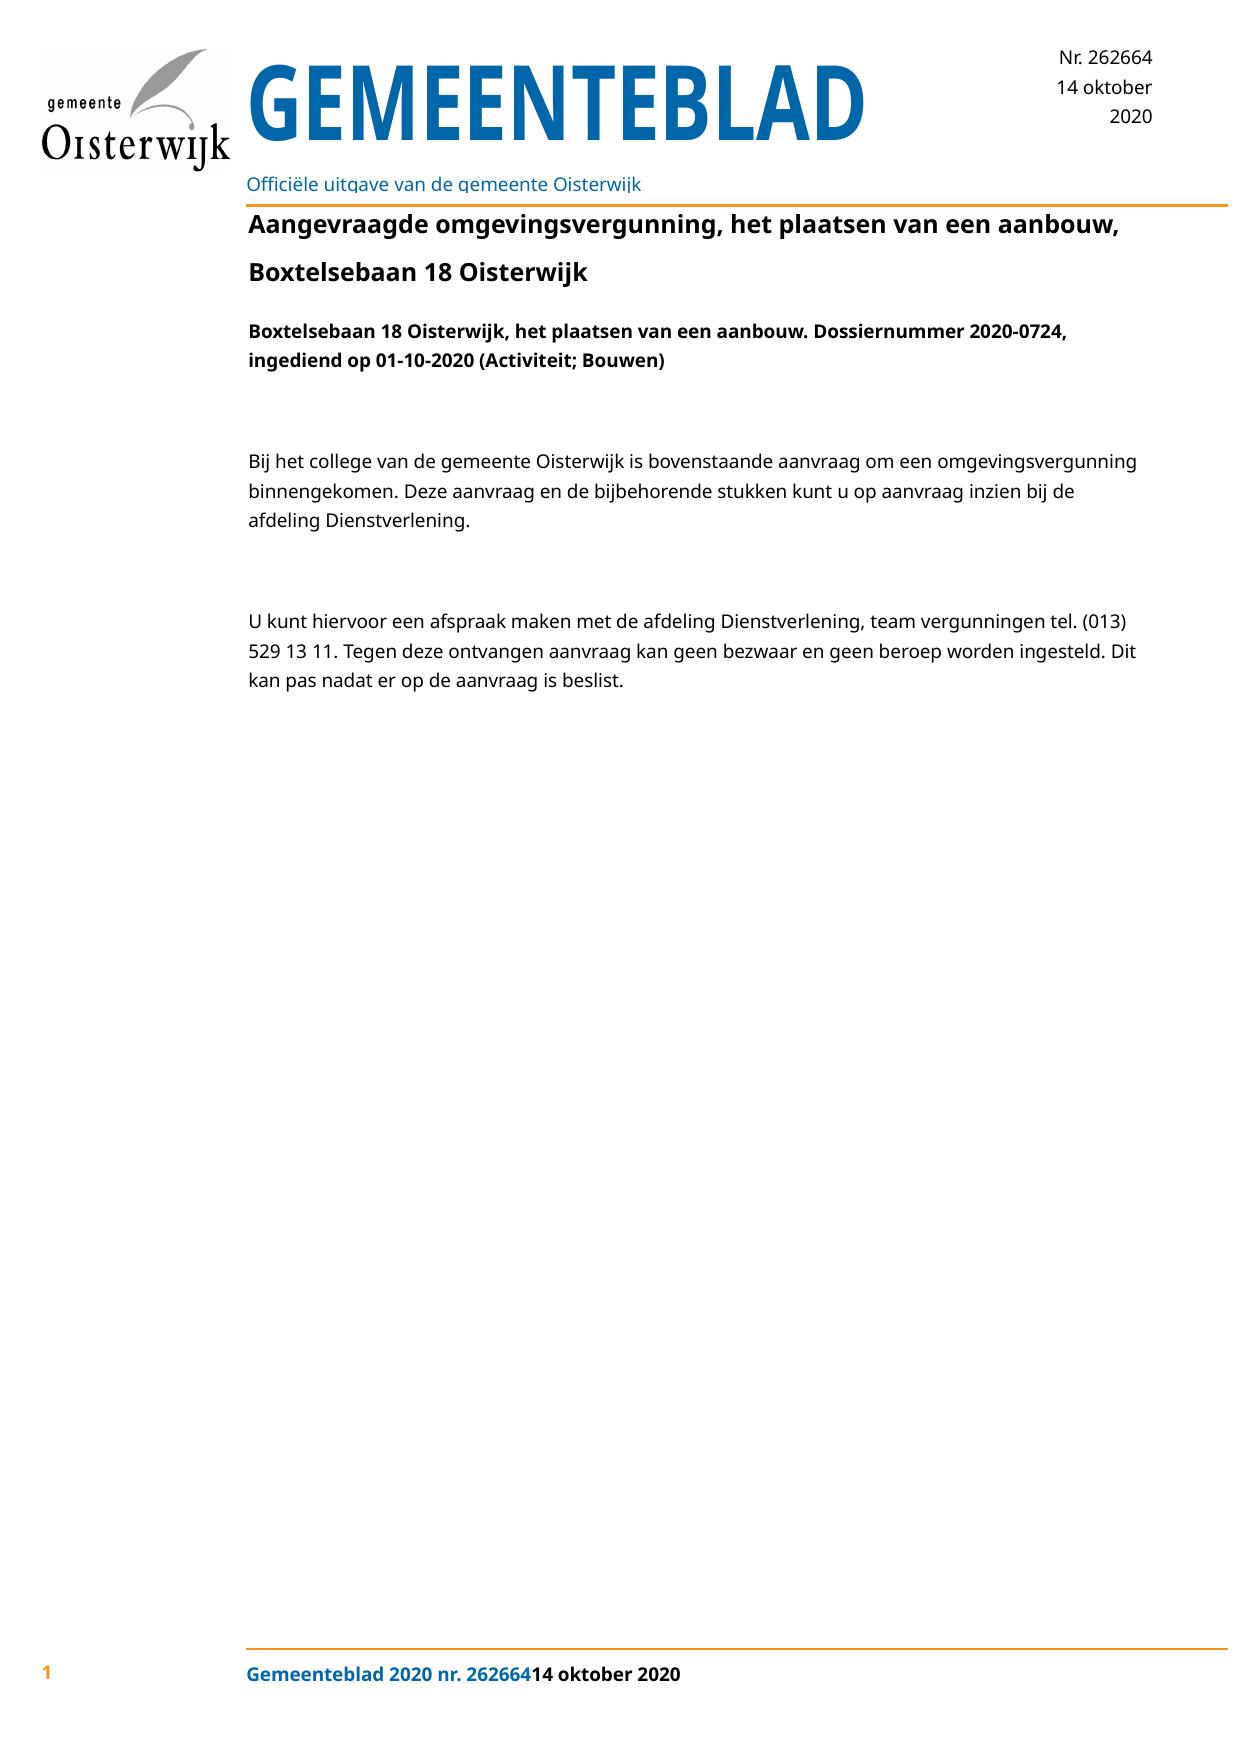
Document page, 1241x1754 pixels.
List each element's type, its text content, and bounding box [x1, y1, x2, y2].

picture [41, 47, 231, 172]
text U kunt hiervoor een afspraak maken met de afdeling Dienstverlening, team vergunningen tel. (013) 529 13 11. Tegen deze ontvangen aanvraag kan geen bezwaar en geen beroep worden ingesteld. Dit kan pas nadat er op de aanvraag is beslist. [248, 608, 1152, 693]
text Bij het college van de gemeente Oisterwijk is bovenstaande aanvraag om een omgevingsvergunning binnengekomen. Deze aanvraag en de bijbehorende stukken kunt u op aanvraag inzien bij de afdeling Dienstverlening. [248, 448, 1152, 533]
text Aangevraagde omgevingsvergunning, het plaatsen van een aanbouw, Boxtelsebaan 18 Oisterwijk [248, 207, 1152, 288]
text Boxtelsebaan 18 Oisterwijk, het plaatsen van een aanbouw. Dossiernummer 2020-0724, ingediend op 01-10-2020 (Activiteit; Bouwen) [248, 318, 1152, 373]
